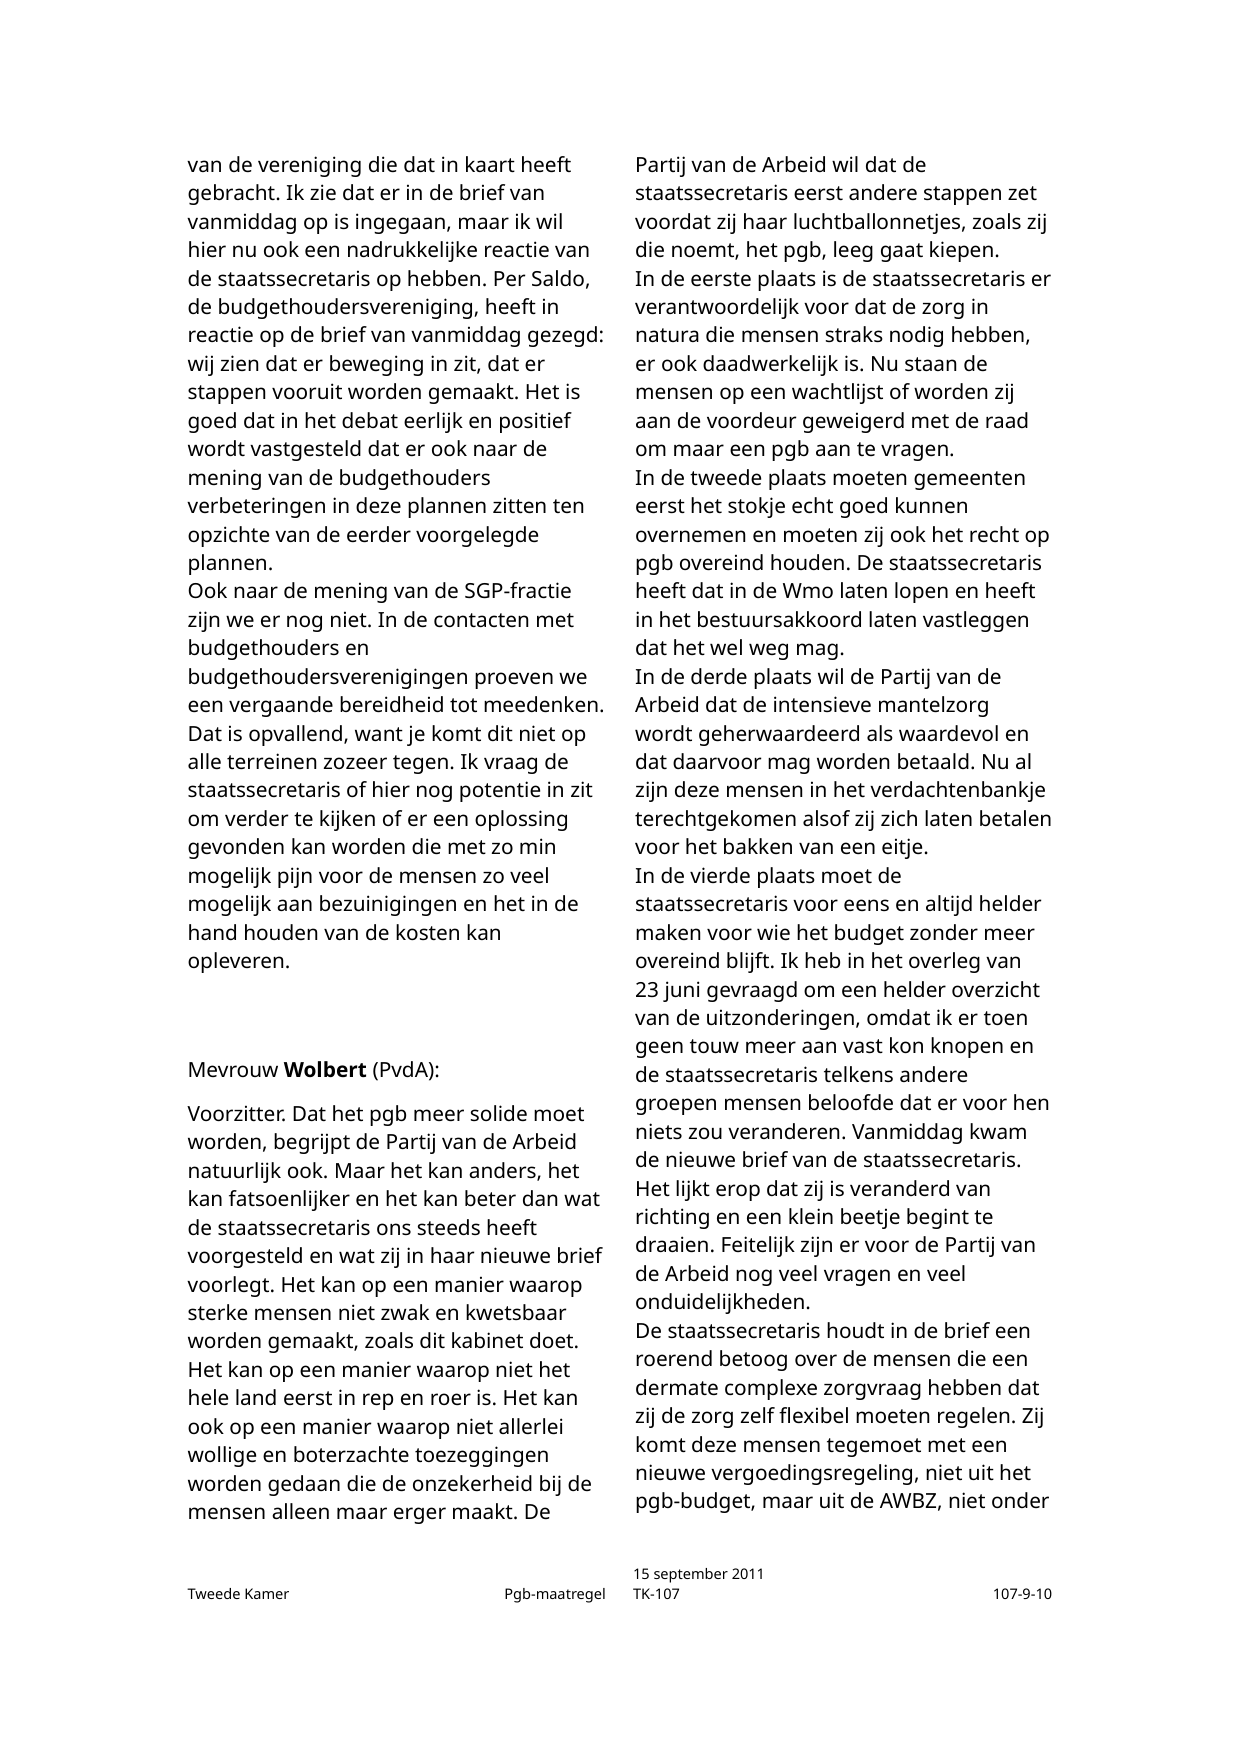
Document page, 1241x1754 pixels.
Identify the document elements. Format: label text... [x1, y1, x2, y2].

text De staatssecretaris houdt in de brief een roerend betoog over de mensen die een dermate complexe zorgvraag hebben dat zij de zorg zelf flexibel moeten regelen. Zij komt deze mensen tegemoet met een nieuwe vergoedingsregeling, niet uit het pgb-budget, maar uit de AWBZ, niet onder [635, 1316, 1053, 1515]
text  [187, 1005, 605, 1033]
text Ook naar de mening van de SGP-fractie zijn we er nog niet. In de contacten met budgethouders en budgethoudersverenigingen proeven we een vergaande bereidheid tot meedenken. Dat is opvallend, want je komt dit niet op alle terreinen zozeer tegen. Ik vraag de staatssecretaris of hier nog potentie in zit om verder te kijken of er een oplossing gevonden kan worden die met zo min mogelijk pijn voor de mensen zo veel mogelijk aan bezuinigingen en het in de hand houden van de kosten kan opleveren. [187, 577, 605, 975]
text In de tweede plaats moeten gemeenten eerst het stokje echt goed kunnen overnemen en moeten zij ook het recht op pgb overeind houden. De staatssecretaris heeft dat in de Wmo laten lopen en heeft in het bestuursakkoord laten vastleggen dat het wel weg mag. [635, 463, 1053, 662]
text Partij van de Arbeid wil dat de staatssecretaris eerst andere stappen zet voordat zij haar luchtballonnetjes, zoals zij die noemt, het pgb, leeg gaat kiepen. [635, 150, 1053, 264]
text Voorzitter. Dat het pgb meer solide moet worden, begrijpt de Partij van de Arbeid natuurlijk ook. Maar het kan anders, het kan fatsoenlijker en het kan beter dan wat de staatssecretaris ons steeds heeft voorgesteld en wat zij in haar nieuwe brief voorlegt. Het kan op een manier waarop sterke mensen niet zwak en kwetsbaar worden gemaakt, zoals dit kabinet doet. Het kan op een manier waarop niet het hele land eerst in rep en roer is. Het kan ook op een manier waarop niet allerlei wollige en boterzachte toezeggingen worden gedaan die de onzekerheid bij de mensen alleen maar erger maakt. De [187, 1099, 605, 1526]
text Mevrouw Wolbert (PvdA): [187, 1056, 605, 1084]
text In de derde plaats wil de Partij van de Arbeid dat de intensieve mantelzorg wordt geherwaardeerd als waardevol en dat daarvoor mag worden betaald. Nu al zijn deze mensen in het verdachtenbankje terechtgekomen alsof zij zich laten betalen voor het bakken van een eitje. [635, 662, 1053, 861]
text In de eerste plaats is de staatssecretaris er verantwoordelijk voor dat de zorg in natura die mensen straks nodig hebben, er ook daadwerkelijk is. Nu staan de mensen op een wachtlijst of worden zij aan de voordeur geweigerd met de raad om maar een pgb aan te vragen. [635, 264, 1053, 463]
text van de vereniging die dat in kaart heeft gebracht. Ik zie dat er in de brief van vanmiddag op is ingegaan, maar ik wil hier nu ook een nadrukkelijke reactie van de staatssecretaris op hebben. Per Saldo, de budgethoudersvereniging, heeft in reactie op de brief van vanmiddag gezegd: wij zien dat er beweging in zit, dat er stappen vooruit worden gemaakt. Het is goed dat in het debat eerlijk en positief wordt vastgesteld dat er ook naar de mening van de budgethouders verbeteringen in deze plannen zitten ten opzichte van de eerder voorgelegde plannen. [187, 150, 605, 577]
text In de vierde plaats moet de staatssecretaris voor eens en altijd helder maken voor wie het budget zonder meer overeind blijft. Ik heb in het overleg van 23 juni gevraagd om een helder overzicht van de uitzonderingen, omdat ik er toen geen touw meer aan vast kon knopen en de staatssecretaris telkens andere groepen mensen beloofde dat er voor hen niets zou veranderen. Vanmiddag kwam de nieuwe brief van de staatssecretaris. Het lijkt erop dat zij is veranderd van richting en een klein beetje begint te draaien. Feitelijk zijn er voor de Partij van de Arbeid nog veel vragen en veel onduidelijkheden. [635, 861, 1053, 1316]
